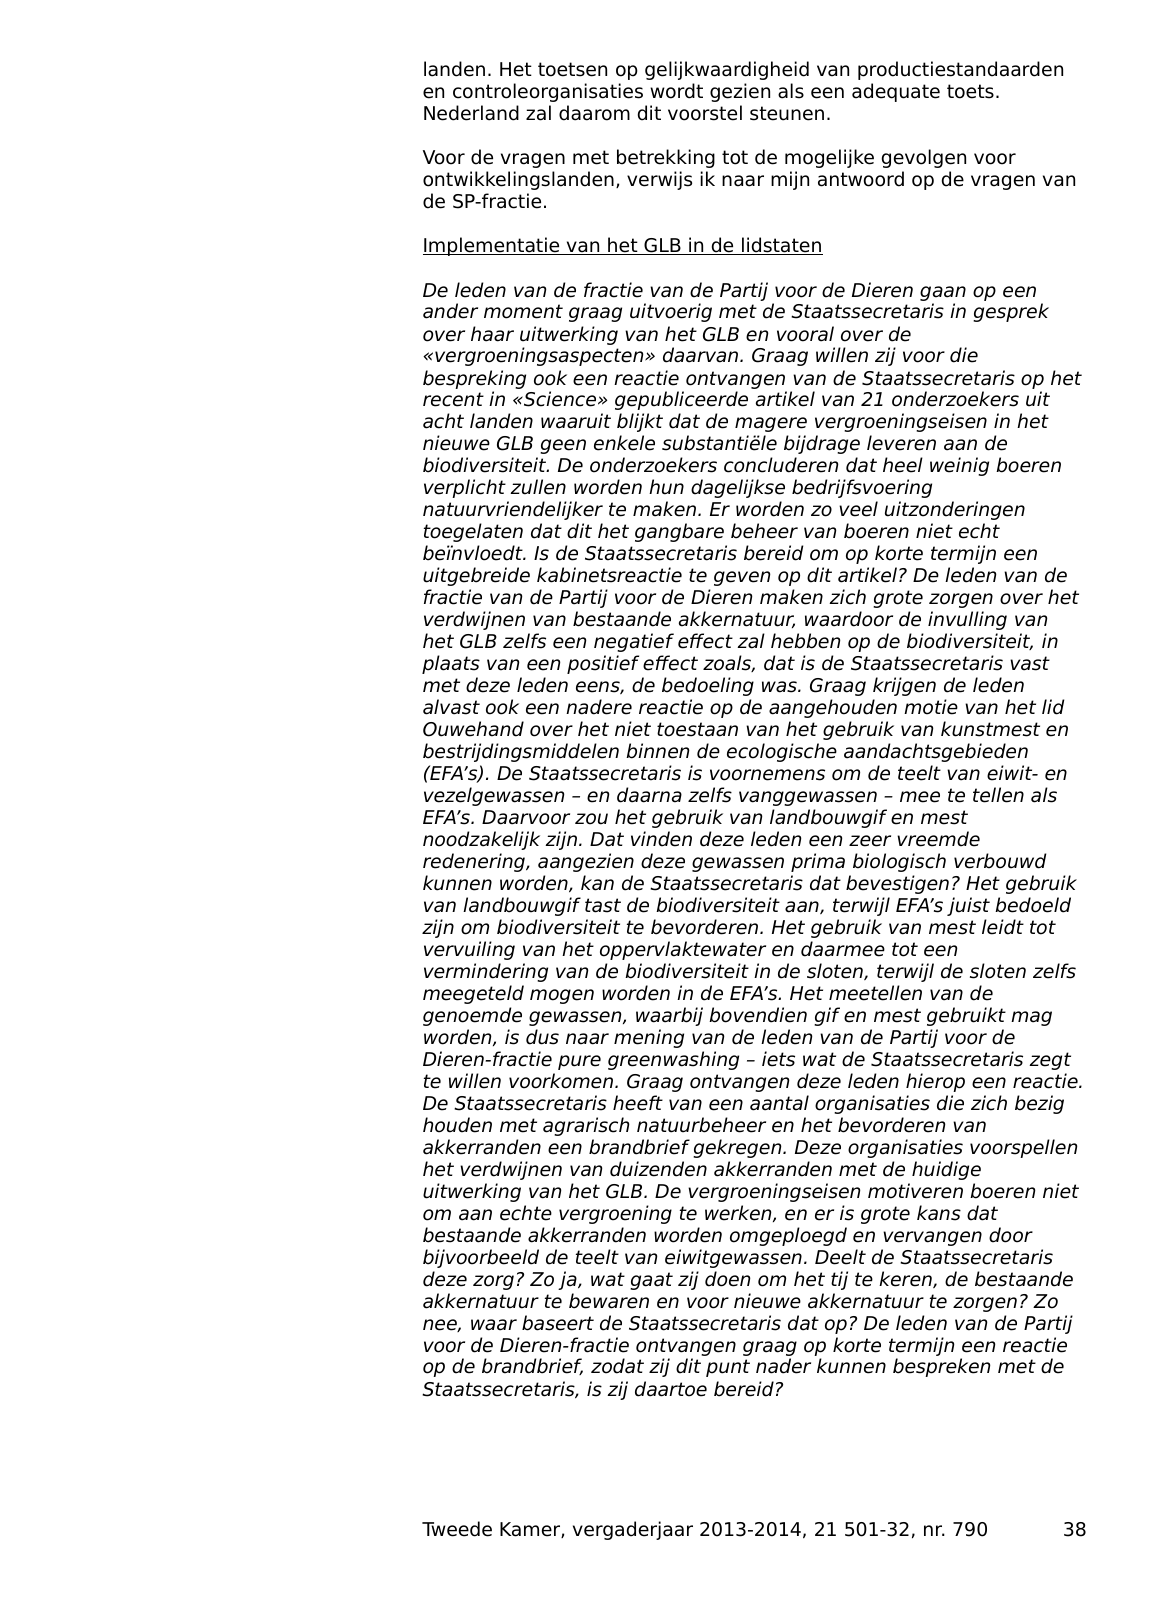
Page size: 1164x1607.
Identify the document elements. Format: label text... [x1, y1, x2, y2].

text landen. Het toetsen op gelijkwaardigheid van productiestandaarden en controleorganisaties wordt gezien als een adequate toets. Nederland zal daarom dit voorstel steunen. [422, 59, 1087, 125]
text De leden van de fractie van de Partij voor de Dieren gaan op een ander moment graag uitvoerig met de Staatssecretaris in gesprek over haar uitwerking van het GLB en vooral over de «vergroeningsaspecten» daarvan. Graag willen zij voor die bespreking ook een reactie ontvangen van de Staatssecretaris op het recent in «Science» gepubliceerde artikel van 21 onderzoekers uit acht landen waaruit blijkt dat de magere vergroeningseisen in het nieuwe GLB geen enkele substantiële bijdrage leveren aan de biodiversiteit. De onderzoekers concluderen dat heel weinig boeren verplicht zullen worden hun dagelijkse bedrijfsvoering natuurvriendelijker te maken. Er worden zo veel uitzonderingen toegelaten dat dit het gangbare beheer van boeren niet echt beïnvloedt. Is de Staatssecretaris bereid om op korte termijn een uitgebreide kabinetsreactie te geven op dit artikel? De leden van de fractie van de Partij voor de Dieren maken zich grote zorgen over het verdwijnen van bestaande akkernatuur, waardoor de invulling van het GLB zelfs een negatief effect zal hebben op de biodiversiteit, in plaats van een positief effect zoals, dat is de Staatssecretaris vast met deze leden eens, de bedoeling was. Graag krijgen de leden alvast ook een nadere reactie op de aangehouden motie van het lid Ouwehand over het niet toestaan van het gebruik van kunstmest en bestrijdingsmiddelen binnen de ecologische aandachtsgebieden (EFA’s). De Staatssecretaris is voornemens om de teelt van eiwit- en vezelgewassen – en daarna zelfs vanggewassen – mee te tellen als EFA’s. Daarvoor zou het gebruik van landbouwgif en mest noodzakelijk zijn. Dat vinden deze leden een zeer vreemde redenering, aangezien deze gewassen prima biologisch verbouwd kunnen worden, kan de Staatssecretaris dat bevestigen? Het gebruik van landbouwgif tast de biodiversiteit aan, terwijl EFA’s juist bedoeld zijn om biodiversiteit te bevorderen. Het gebruik van mest leidt tot vervuiling van het oppervlaktewater en daarmee tot een vermindering van de biodiversiteit in de sloten, terwijl de sloten zelfs meegeteld mogen worden in de EFA’s. Het meetellen van de genoemde gewassen, waarbij bovendien gif en mest gebruikt mag worden, is dus naar mening van de leden van de Partij voor de Dieren-fractie pure greenwashing – iets wat de Staatssecretaris zegt te willen voorkomen. Graag ontvangen deze leden hierop een reactie. De Staatssecretaris heeft van een aantal organisaties die zich bezig houden met agrarisch natuurbeheer en het bevorderen van akkerranden een brandbrief gekregen. Deze organisaties voorspellen het verdwijnen van duizenden akkerranden met de huidige uitwerking van het GLB. De vergroeningseisen motiveren boeren niet om aan echte vergroening te werken, en er is grote kans dat bestaande akkerranden worden omgeploegd en vervangen door bijvoorbeeld de teelt van eiwitgewassen. Deelt de Staatssecretaris deze zorg? Zo ja, wat gaat zij doen om het tij te keren, de bestaande akkernatuur te bewaren en voor nieuwe akkernatuur te zorgen? Zo nee, waar baseert de Staatssecretaris dat op? De leden van de Partij voor de Dieren-fractie ontvangen graag op korte termijn een reactie op de brandbrief, zodat zij dit punt nader kunnen bespreken met de Staatssecretaris, is zij daartoe bereid? [422, 279, 1087, 1400]
subtitle Implementatie van het GLB in de lidstaten [422, 235, 1087, 257]
text Voor de vragen met betrekking tot de mogelijke gevolgen voor ontwikkelingslanden, verwijs ik naar mijn antwoord op de vragen van de SP-fractie. [422, 147, 1087, 213]
